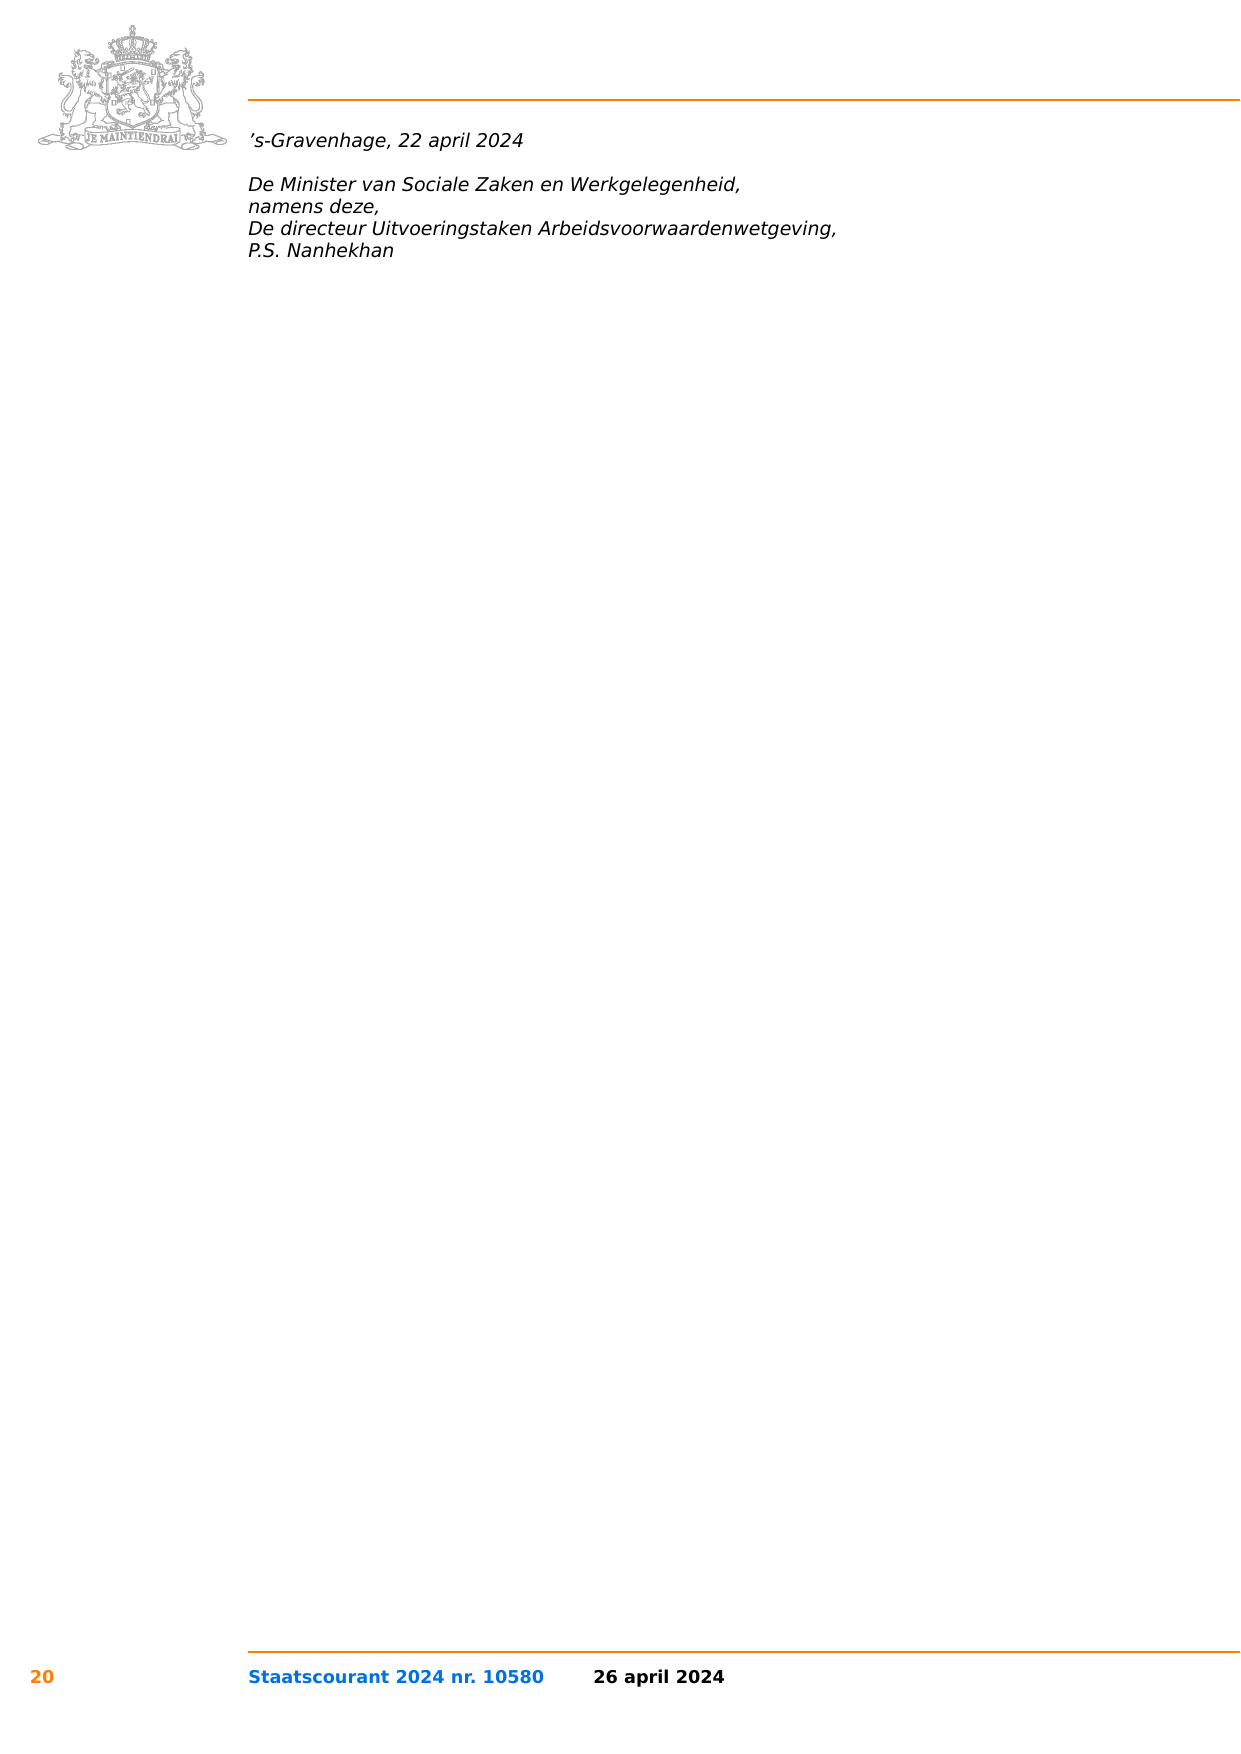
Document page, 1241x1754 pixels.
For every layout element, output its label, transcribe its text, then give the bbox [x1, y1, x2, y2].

text De Minister van Sociale Zaken en Werkgelegenheid, namens deze, De directeur Uitvoeringstaken Arbeidsvoorwaardenwetgeving, P.S. Nanhekhan [248, 174, 1163, 262]
text ’s-Gravenhage, 22 april 2024 [248, 130, 1163, 152]
picture [38, 25, 227, 150]
